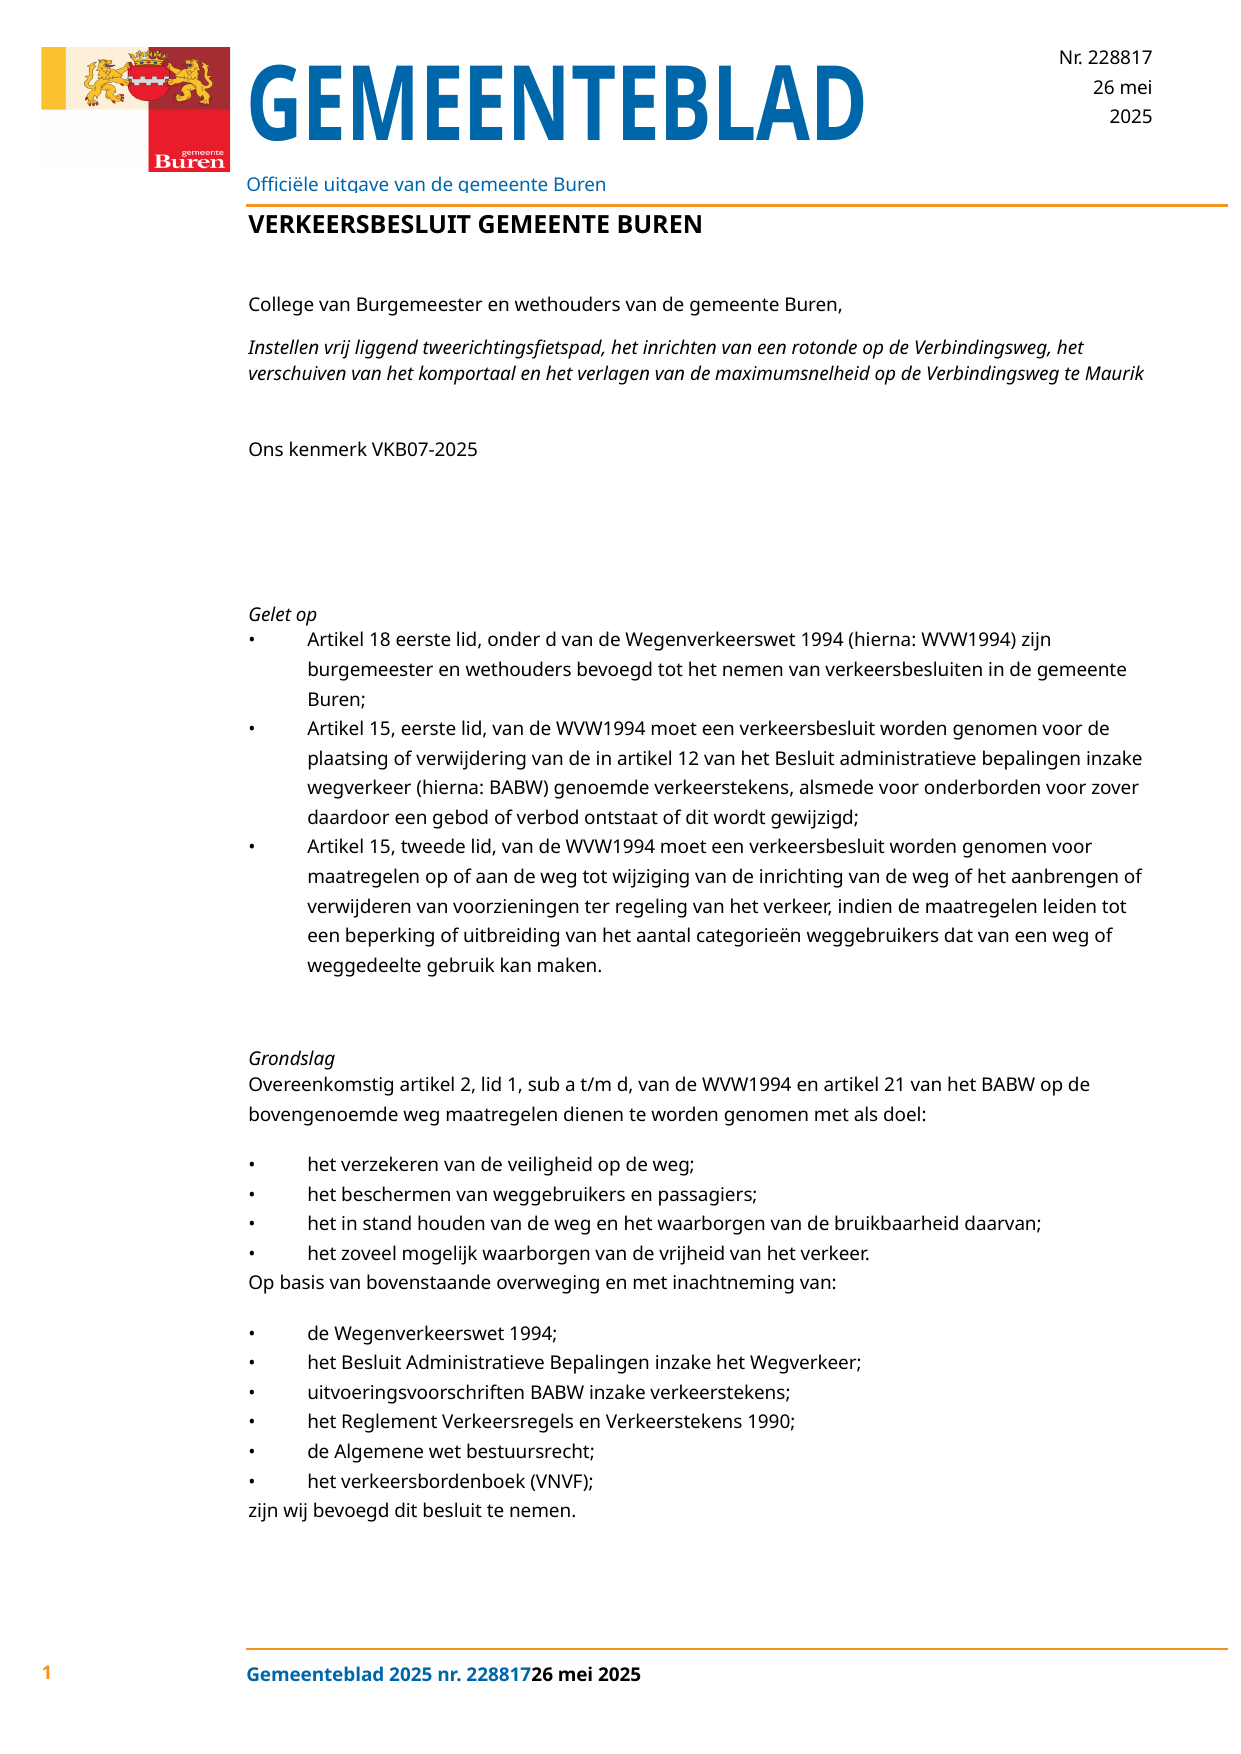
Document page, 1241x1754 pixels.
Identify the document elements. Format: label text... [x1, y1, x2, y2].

list Artikel 15, eerste lid, van de WVW1994 moet een verkeersbesluit worden genomen voor de plaatsing of verwijdering van de in artikel 12 van het Besluit administratieve bepalingen inzake wegverkeer (hierna: BABW) genoemde verkeerstekens, alsmede voor onderborden voor zover daardoor een gebod of verbod ontstaat of dit wordt gewijzigd; [248, 715, 1152, 830]
text zijn wij bevoegd dit besluit te nemen. [248, 1497, 1152, 1523]
list de Algemene wet bestuursrecht; [248, 1438, 1152, 1464]
list het in stand houden van de weg en het waarborgen van de bruikbaarheid daarvan; [248, 1210, 1152, 1236]
list het zoveel mogelijk waarborgen van de vrijheid van het verkeer. [248, 1240, 1152, 1266]
list het verkeersbordenboek (VNVF); [248, 1468, 1152, 1494]
text Grondslag [248, 1046, 1152, 1071]
list Artikel 18 eerste lid, onder d van de Wegenverkeerswet 1994 (hierna: WVW1994) zijn burgemeester en wethouders bevoegd tot het nemen van verkeersbesluiten in de gemeente Buren; [248, 627, 1152, 711]
list de Wegenverkeerswet 1994; [248, 1320, 1152, 1346]
text VERKEERSBESLUIT GEMEENTE BUREN [248, 207, 1152, 241]
list uitvoeringsvoorschriften BABW inzake verkeerstekens; [248, 1379, 1152, 1405]
list het beschermen van weggebruikers en passagiers; [248, 1181, 1152, 1207]
list het verzekeren van de veiligheid op de weg; [248, 1151, 1152, 1177]
text College van Burgemeester en wethouders van de gemeente Buren, [248, 291, 1152, 317]
text Instellen vrij liggend tweerichtingsfietspad, het inrichten van een rotonde op de Verbindingsweg, het verschuiven van het komportaal en het verlagen van de maximumsnelheid op de Verbindingsweg te Maurik [248, 334, 1152, 386]
text Op basis van bovenstaande overweging en met inachtneming van: [248, 1269, 1152, 1295]
list Artikel 15, tweede lid, van de WVW1994 moet een verkeersbesluit worden genomen voor maatregelen op of aan de weg tot wijziging van de inrichting van de weg of het aanbrengen of verwijderen van voorzieningen ter regeling van het verkeer, indien de maatregelen leiden tot een beperking of uitbreiding van het aantal categorieën weggebruikers dat van een weg of weggedeelte gebruik kan maken. [248, 834, 1152, 978]
text Gelet op [248, 601, 1152, 627]
picture [41, 47, 231, 172]
list het Besluit Administratieve Bepalingen inzake het Wegverkeer; [248, 1349, 1152, 1375]
list het Reglement Verkeersregels en Verkeerstekens 1990; [248, 1409, 1152, 1434]
text Overeenkomstig artikel 2, lid 1, sub a t/m d, van de WVW1994 en artikel 21 van het BABW op de bovengenoemde weg maatregelen dienen te worden genomen met als doel: [248, 1071, 1152, 1127]
text Ons kenmerk VKB07-2025 [248, 436, 1152, 462]
